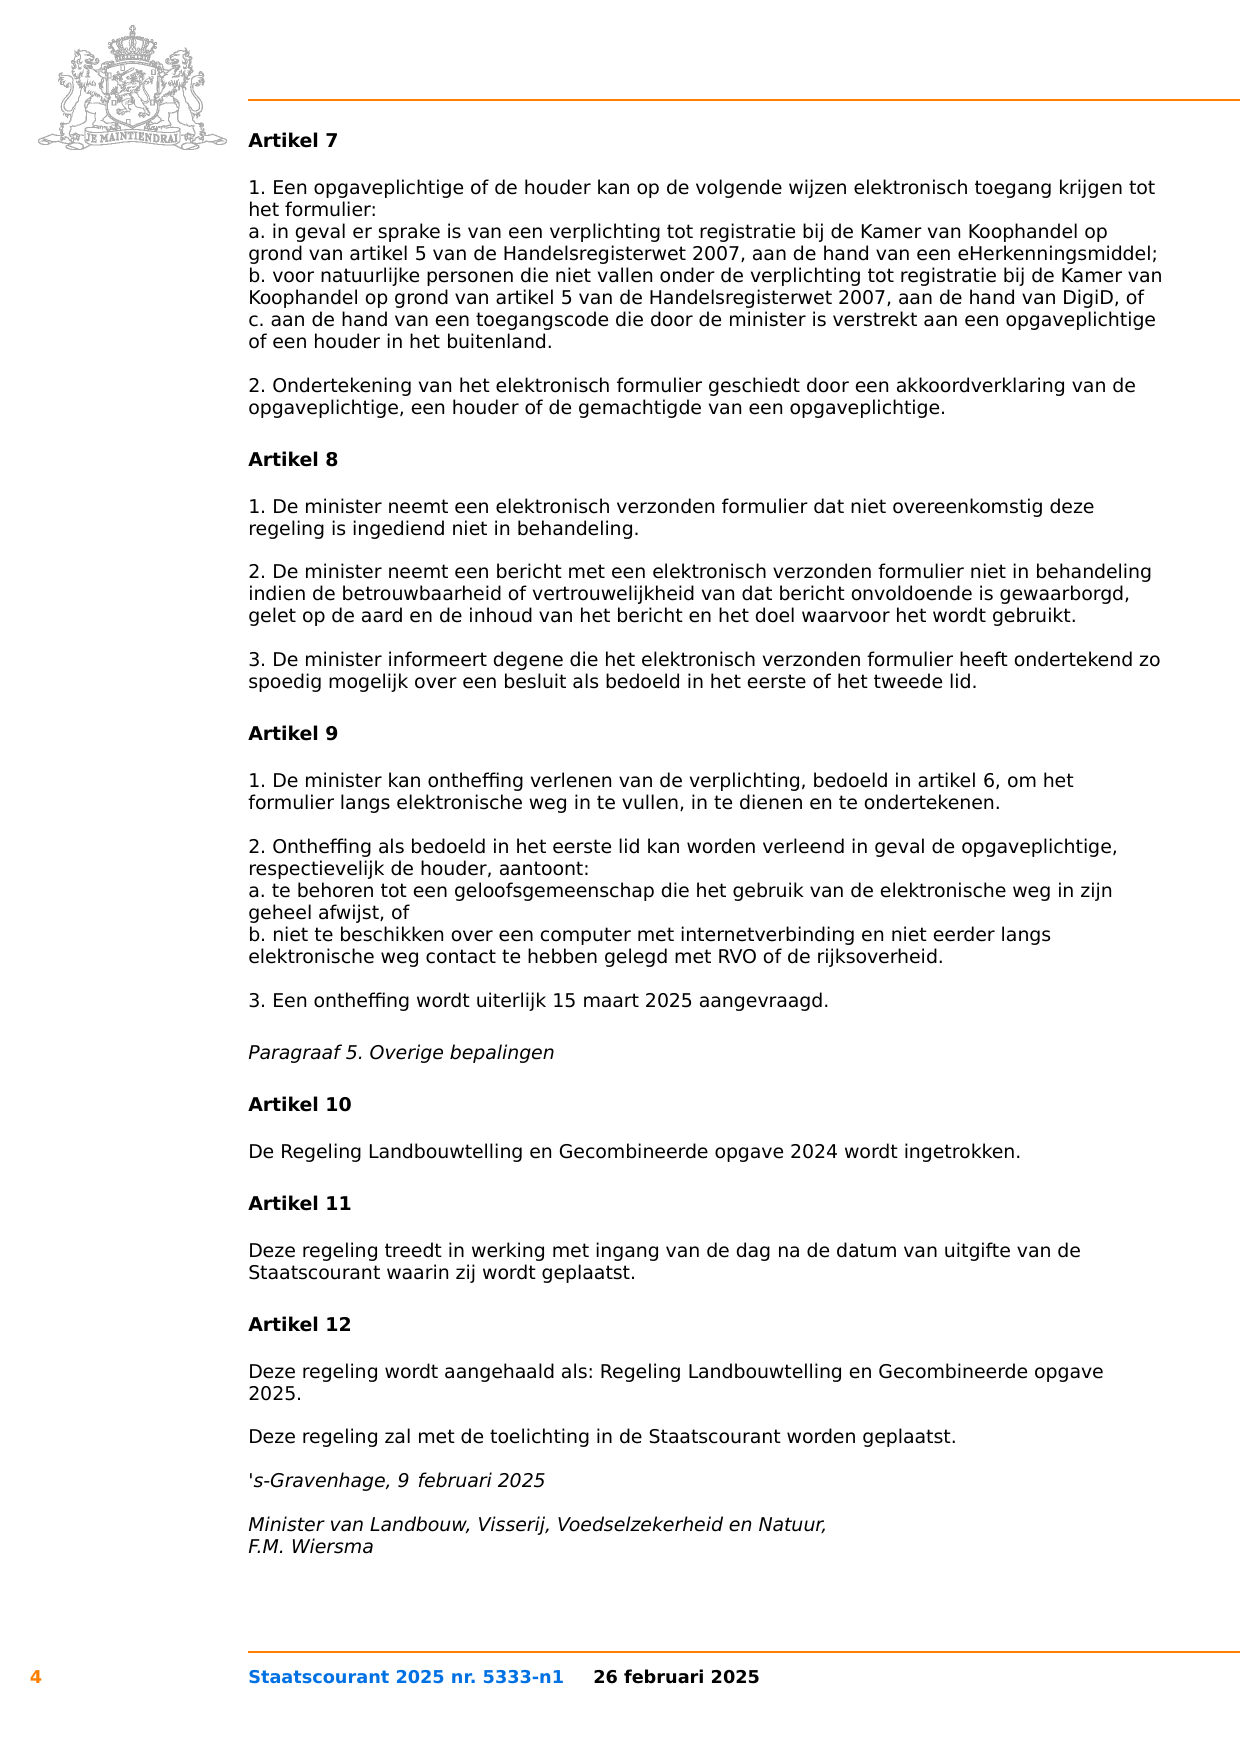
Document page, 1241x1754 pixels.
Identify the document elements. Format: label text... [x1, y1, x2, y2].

text 1. De minister neemt een elektronisch verzonden formulier dat niet overeenkomstig deze regeling is ingediend niet in behandeling. [248, 496, 1163, 539]
text 3. De minister informeert degene die het elektronisch verzonden formulier heeft ondertekend zo spoedig mogelijk over een besluit als bedoeld in het eerste of het tweede lid. [248, 649, 1163, 693]
text 3. Een ontheffing wordt uiterlijk 15 maart 2025 aangevraagd. [248, 990, 1163, 1012]
picture [38, 25, 227, 150]
text Deze regeling treedt in werking met ingang van de dag na de datum van uitgifte van de Staatscourant waarin zij wordt geplaatst. [248, 1239, 1163, 1283]
subtitle Artikel 8 [248, 448, 1163, 471]
text Minister van Landbouw, Visserij, Voedselzekerheid en Natuur, F.M. Wiersma [248, 1514, 1163, 1558]
text a. te behoren tot een geloofsgemeenschap die het gebruik van de elektronische weg in zijn geheel afwijst, of [248, 880, 1163, 924]
text 2. De minister neemt een bericht met een elektronisch verzonden formulier niet in behandeling indien de betrouwbaarheid of vertrouwelijkheid van dat bericht onvoldoende is gewaarborgd, gelet op de aard en de inhoud van het bericht en het doel waarvoor het wordt gebruikt. [248, 561, 1163, 627]
subtitle Artikel 11 [248, 1193, 1163, 1214]
subtitle Artikel 9 [248, 723, 1163, 745]
text Deze regeling zal met de toelichting in de Staatscourant worden geplaatst. [248, 1426, 1163, 1448]
text De Regeling Landbouwtelling en Gecombineerde opgave 2024 wordt ingetrokken. [248, 1141, 1163, 1163]
text 1. Een opgaveplichtige of de houder kan op de volgende wijzen elektronisch toegang krijgen tot het formulier: [248, 177, 1163, 221]
text b. voor natuurlijke personen die niet vallen onder de verplichting tot registratie bij de Kamer van Koophandel op grond van artikel 5 van de Handelsregisterwet 2007, aan de hand van DigiD, of [248, 265, 1163, 309]
text 's-Gravenhage, 9 februari 2025 [248, 1470, 1163, 1492]
subtitle Artikel 12 [248, 1313, 1163, 1336]
text Deze regeling wordt aangehaald als: Regeling Landbouwtelling en Gecombineerde opgave 2025. [248, 1361, 1163, 1404]
subtitle Artikel 10 [248, 1094, 1163, 1116]
text 2. Ontheffing als bedoeld in het eerste lid kan worden verleend in geval de opgaveplichtige, respectievelijk de houder, aantoont: [248, 836, 1163, 880]
text a. in geval er sprake is van een verplichting tot registratie bij de Kamer van Koophandel op grond van artikel 5 van de Handelsregisterwet 2007, aan de hand van een eHerkenningsmiddel; [248, 221, 1163, 265]
text 1. De minister kan ontheffing verlenen van de verplichting, bedoeld in artikel 6, om het formulier langs elektronische weg in te vullen, in te dienen en te ondertekenen. [248, 770, 1163, 814]
subtitle Paragraaf 5. Overige bepalingen [248, 1042, 1163, 1064]
text 2. Ondertekening van het elektronisch formulier geschiedt door een akkoordverklaring van de opgaveplichtige, een houder of de gemachtigde van een opgaveplichtige. [248, 374, 1163, 418]
text b. niet te beschikken over een computer met internetverbinding en niet eerder langs elektronische weg contact te hebben gelegd met RVO of de rijksoverheid. [248, 924, 1163, 968]
text c. aan de hand van een toegangscode die door de minister is verstrekt aan een opgaveplichtige of een houder in het buitenland. [248, 309, 1163, 353]
subtitle Artikel 7 [248, 130, 1163, 152]
